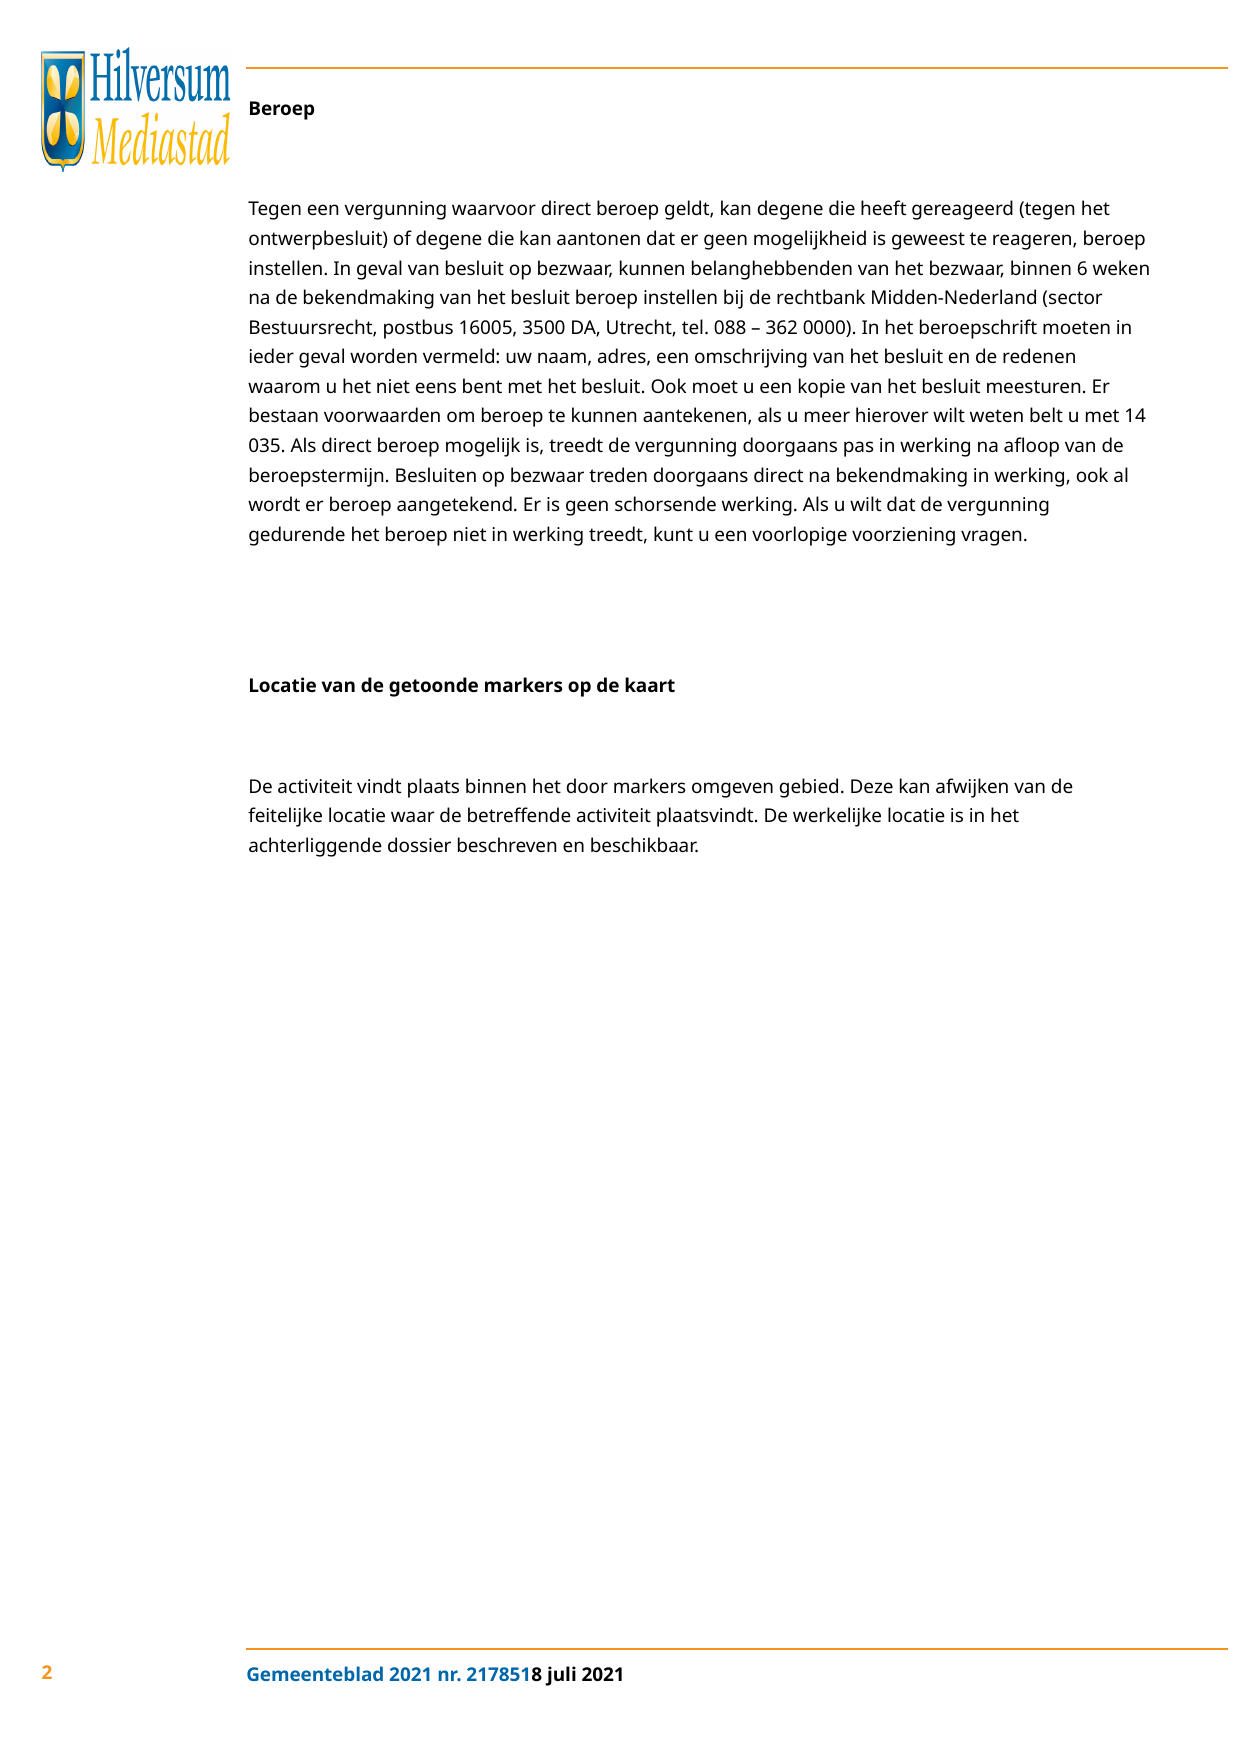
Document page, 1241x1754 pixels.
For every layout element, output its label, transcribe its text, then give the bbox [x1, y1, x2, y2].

picture [41, 47, 231, 172]
text De activiteit vindt plaats binnen het door markers omgeven gebied. Deze kan afwijken van de feitelijke locatie waar de betreffende activiteit plaatsvindt. De werkelijke locatie is in het achterliggende dossier beschreven en beschikbaar. [248, 773, 1152, 858]
text Tegen een vergunning waarvoor direct beroep geldt, kan degene die heeft gereageerd (tegen het ontwerpbesluit) of degene die kan aantonen dat er geen mogelijkheid is geweest te reageren, beroep instellen. In geval van besluit op bezwaar, kunnen belanghebbenden van het bezwaar, binnen 6 weken na de bekendmaking van het besluit beroep instellen bij de rechtbank Midden-Nederland (sector Bestuursrecht, postbus 16005, 3500 DA, Utrecht, tel. 088 – 362 0000). In het beroepschrift moeten in ieder geval worden vermeld: uw naam, adres, een omschrijving van het besluit en de redenen waarom u het niet eens bent met het besluit. Ook moet u een kopie van het besluit meesturen. Er bestaan voorwaarden om beroep te kunnen aantekenen, als u meer hierover wilt weten belt u met 14 035. Als direct beroep mogelijk is, treedt de vergunning doorgaans pas in werking na afloop van de beroepstermijn. Besluiten op bezwaar treden doorgaans direct na bekendmaking in werking, ook al wordt er beroep aangetekend. Er is geen schorsende werking. Als u wilt dat de vergunning gedurende het beroep niet in werking treedt, kunt u een voorlopige voorziening vragen. [248, 196, 1152, 547]
text Beroep [248, 95, 1152, 121]
text Locatie van de getoonde markers op de kaart [248, 672, 1152, 698]
